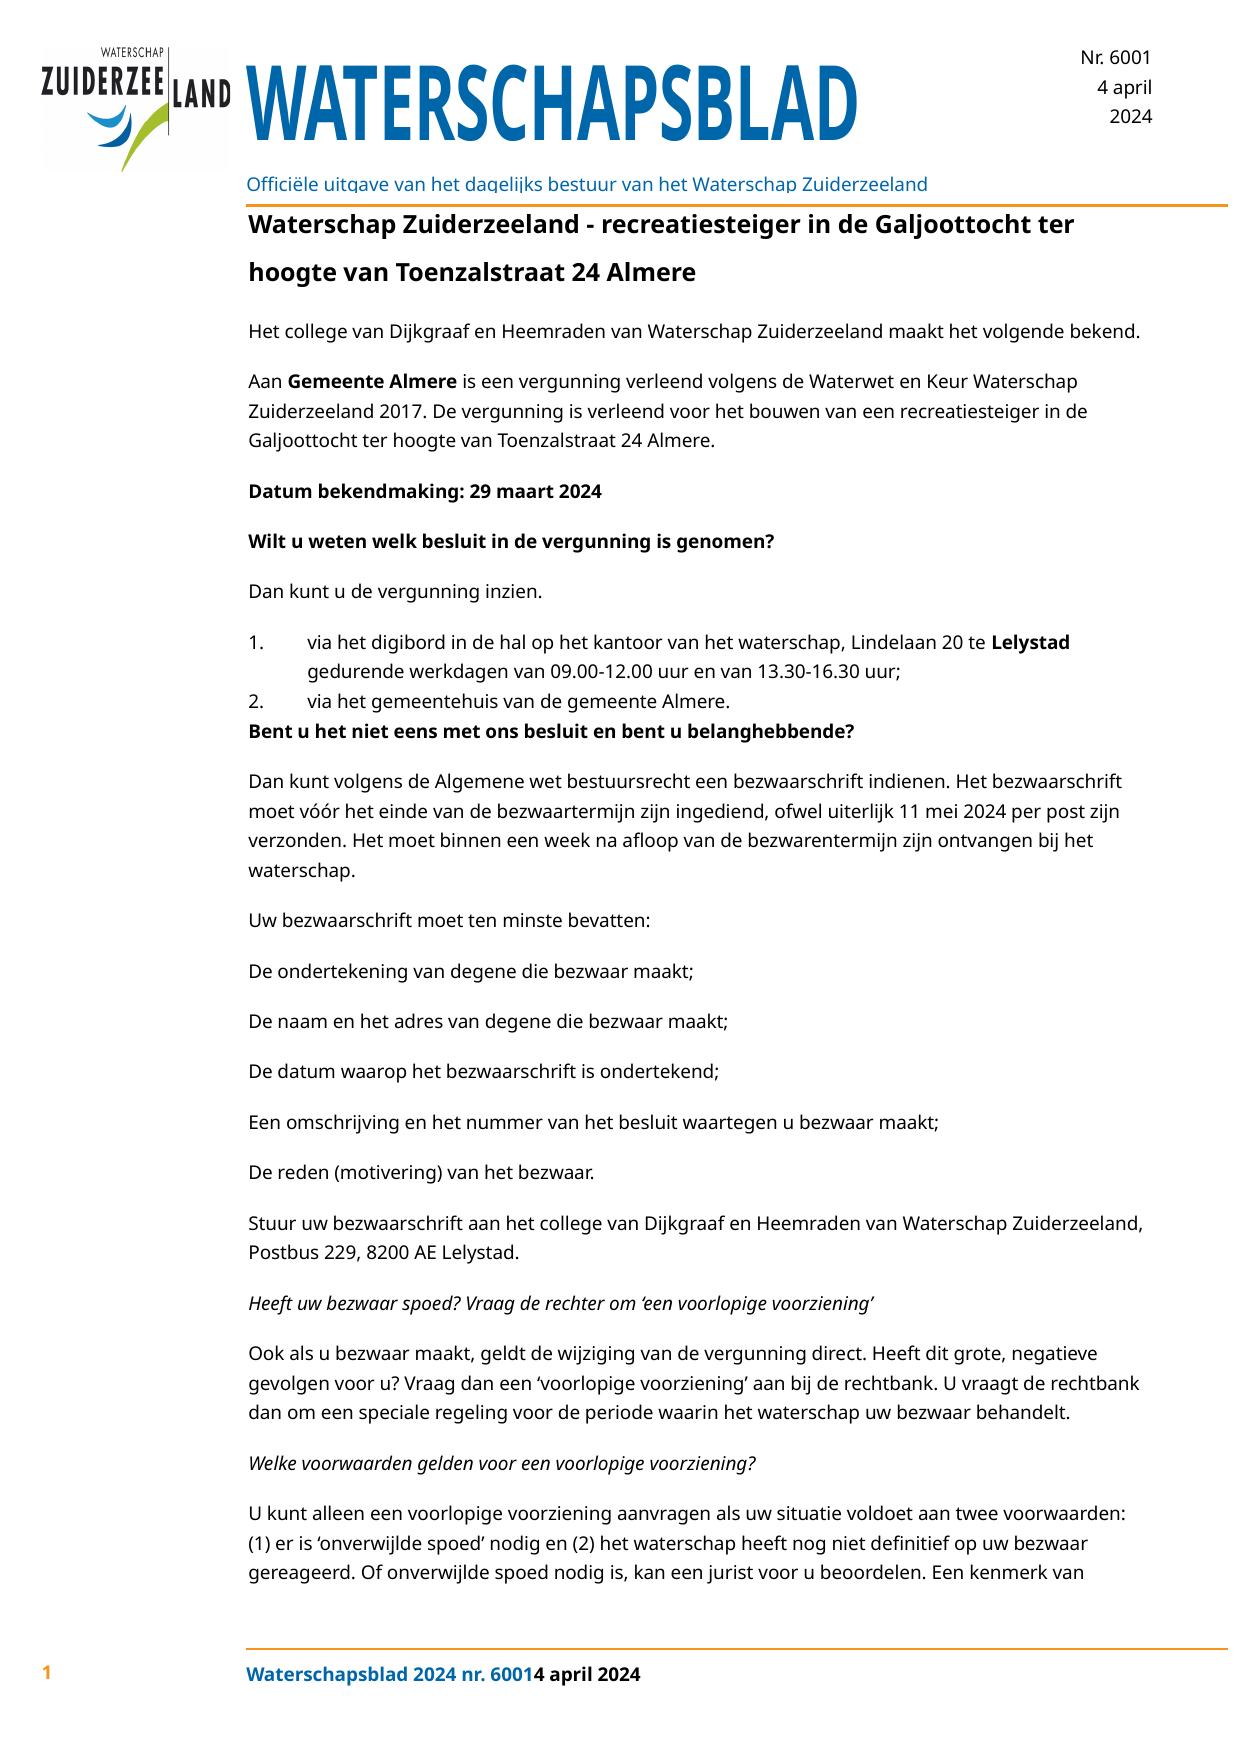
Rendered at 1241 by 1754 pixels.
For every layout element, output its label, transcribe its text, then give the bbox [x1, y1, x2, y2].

text Uw bezwaarschrift moet ten minste bevatten: [248, 907, 1152, 933]
text Een omschrijving en het nummer van het besluit waartegen u bezwaar maakt; [248, 1109, 1152, 1135]
text Dan kunt u de vergunning inzien. [248, 579, 1152, 604]
text Bent u het niet eens met ons besluit en bent u belanghebbende? [248, 718, 1152, 744]
text Het college van Dijkgraaf en Heemraden van Waterschap Zuiderzeeland maakt het volgende bekend. [248, 318, 1152, 344]
text U kunt alleen een voorlopige voorziening aanvragen als uw situatie voldoet aan twee voorwaarden: (1) er is ‘onverwijlde spoed’ nodig en (2) het waterschap heeft nog niet definitief op uw bezwaar gereageerd. Of onverwijlde spoed nodig is, kan een jurist voor u beoordelen. Een kenmerk van [248, 1500, 1152, 1585]
text Wilt u weten welk besluit in de vergunning is genomen? [248, 528, 1152, 554]
text De ondertekening van degene die bezwaar maakt; [248, 958, 1152, 984]
text Aan Gemeente Almere is een vergunning verleend volgens de Waterwet en Keur Waterschap Zuiderzeeland 2017. De vergunning is verleend voor het bouwen van een recreatiesteiger in de Galjoottocht ter hoogte van Toenzalstraat 24 Almere. [248, 368, 1152, 453]
text De reden (motivering) van het bezwaar. [248, 1159, 1152, 1185]
text Dan kunt volgens de Algemene wet bestuursrecht een bezwaarschrift indienen. Het bezwaarschrift moet vóór het einde van de bezwaartermijn zijn ingediend, ofwel uiterlijk 11 mei 2024 per post zijn verzonden. Het moet binnen een week na afloop van de bezwarentermijn zijn ontvangen bij het waterschap. [248, 768, 1152, 883]
list via het gemeentehuis van de gemeente Almere. [248, 688, 1152, 714]
text Waterschap Zuiderzeeland - recreatiesteiger in de Galjoottocht ter hoogte van Toenzalstraat 24 Almere [248, 207, 1152, 288]
text Datum bekendmaking: 29 maart 2024 [248, 478, 1152, 504]
text De naam en het adres van degene die bezwaar maakt; [248, 1008, 1152, 1034]
text De datum waarop het bezwaarschrift is ondertekend; [248, 1059, 1152, 1084]
picture [41, 47, 231, 172]
text Ook als u bezwaar maakt, geldt de wijziging van de vergunning direct. Heeft dit grote, negatieve gevolgen voor u? Vraag dan een ‘voorlopige voorziening’ aan bij de rechtbank. U vraagt de rechtbank dan om een speciale regeling voor de periode waarin het waterschap uw bezwaar behandelt. [248, 1340, 1152, 1425]
text Welke voorwaarden gelden voor een voorlopige voorziening? [248, 1450, 1152, 1476]
text Heeft uw bezwaar spoed? Vraag de rechter om ‘een voorlopige voorziening’ [248, 1290, 1152, 1316]
text Stuur uw bezwaarschrift aan het college van Dijkgraaf en Heemraden van Waterschap Zuiderzeeland, Postbus 229, 8200 AE Lelystad. [248, 1210, 1152, 1265]
list via het digibord in de hal op het kantoor van het waterschap, Lindelaan 20 te Lelystad gedurende werkdagen van 09.00-12.00 uur en van 13.30-16.30 uur; [248, 629, 1152, 684]
